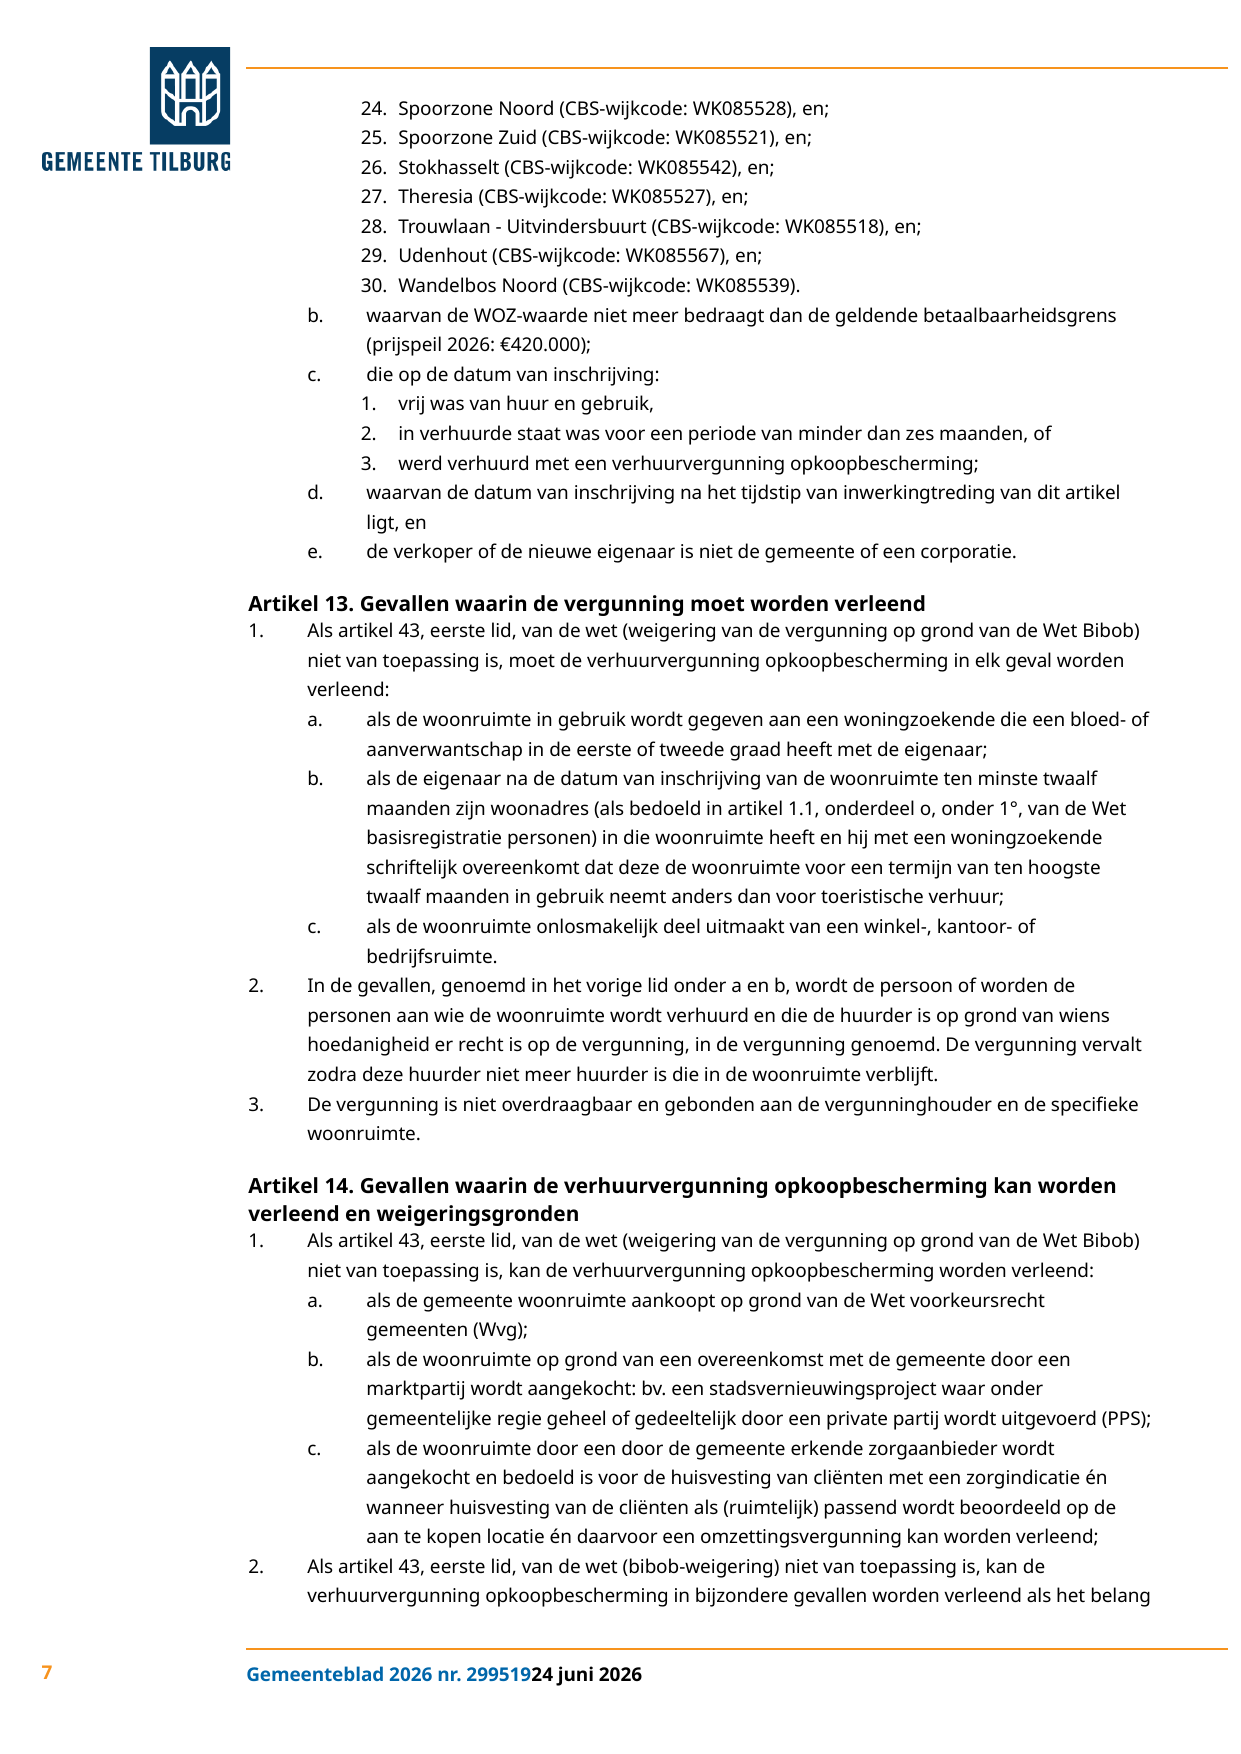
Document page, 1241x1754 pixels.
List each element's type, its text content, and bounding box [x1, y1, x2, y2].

list Als artikel 43, eerste lid, van de wet (bibob-weigering) niet van toepassing is, kan de verhuurvergunning opkoopbescherming in bijzondere gevallen worden verleend als het belang [248, 1553, 1152, 1608]
list als de gemeente woonruimte aankoopt op grond van de Wet voorkeursrecht gemeenten (Wvg); [307, 1287, 1152, 1342]
list als de woonruimte door een door de gemeente erkende zorgaanbieder wordt aangekocht en bedoeld is voor de huisvesting van cliënten met een zorgindicatie én wanneer huisvesting van de cliënten als (ruimtelijk) passend wordt beoordeeld op de aan te kopen locatie én daarvoor een omzettingsvergunning kan worden verleend; [307, 1435, 1152, 1549]
list Wandelbos Noord (CBS-wijkcode: WK085539). [361, 272, 1152, 298]
list Theresia (CBS-wijkcode: WK085527), en; [361, 183, 1152, 209]
list Udenhout (CBS-wijkcode: WK085567), en; [361, 243, 1152, 268]
list in verhuurde staat was voor een periode van minder dan zes maanden, of [361, 420, 1152, 446]
text Artikel 14. Gevallen waarin de verhuurvergunning opkoopbescherming kan worden verleend en weigeringsgronden [248, 1171, 1152, 1228]
list waarvan de WOZ-waarde niet meer bedraagt dan de geldende betaalbaarheidsgrens (prijspeil 2026: €420.000); [307, 302, 1152, 357]
list In de gevallen, genoemd in het vorige lid onder a en b, wordt de persoon of worden de personen aan wie de woonruimte wordt verhuurd en die de huurder is op grond van wiens hoedanigheid er recht is op de vergunning, in de vergunning genoemd. De vergunning vervalt zodra deze huurder niet meer huurder is die in de woonruimte verblijft. [248, 972, 1152, 1087]
list Stokhasselt (CBS-wijkcode: WK085542), en; [361, 154, 1152, 180]
list als de eigenaar na de datum van inschrijving van de woonruimte ten minste twaalf maanden zijn woonadres (als bedoeld in artikel 1.1, onderdeel o, onder 1°, van de Wet basisregistratie personen) in die woonruimte heeft en hij met een woningzoekende schriftelijk overeenkomt dat deze de woonruimte voor een termijn van ten hoogste twaalf maanden in gebruik neemt anders dan voor toeristische verhuur; [307, 765, 1152, 909]
list de verkoper of de nieuwe eigenaar is niet de gemeente of een corporatie. [307, 538, 1152, 564]
list De vergunning is niet overdraagbaar en gebonden aan de vergunninghouder en de specifieke woonruimte. [248, 1091, 1152, 1146]
list werd verhuurd met een verhuurvergunning opkoopbescherming; [361, 450, 1152, 476]
list Als artikel 43, eerste lid, van de wet (weigering van de vergunning op grond van de Wet Bibob) niet van toepassing is, moet de verhuurvergunning opkoopbescherming in elk geval worden verleend: [248, 617, 1152, 702]
text Artikel 13. Gevallen waarin de vergunning moet worden verleend [248, 589, 1152, 617]
list als de woonruimte op grond van een overeenkomst met de gemeente door een marktpartij wordt aangekocht: bv. een stadsvernieuwingsproject waar onder gemeentelijke regie geheel of gedeeltelijk door een private partij wordt uitgevoerd (PPS); [307, 1346, 1152, 1431]
picture [41, 47, 231, 172]
list Trouwlaan - Uitvindersbuurt (CBS-wijkcode: WK085518), en; [361, 213, 1152, 239]
list waarvan de datum van inschrijving na het tijdstip van inwerkingtreding van dit artikel ligt, en [307, 479, 1152, 535]
list Spoorzone Noord (CBS-wijkcode: WK085528), en; [361, 95, 1152, 121]
list als de woonruimte onlosmakelijk deel uitmaakt van een winkel-, kantoor- of bedrijfsruimte. [307, 913, 1152, 968]
list Spoorzone Zuid (CBS-wijkcode: WK085521), en; [361, 124, 1152, 150]
list die op de datum van inschrijving: [307, 361, 1152, 387]
list vrij was van huur en gebruik, [361, 391, 1152, 416]
list als de woonruimte in gebruik wordt gegeven aan een woningzoekende die een bloed- of aanverwantschap in de eerste of tweede graad heeft met de eigenaar; [307, 706, 1152, 761]
list Als artikel 43, eerste lid, van de wet (weigering van de vergunning op grond van de Wet Bibob) niet van toepassing is, kan de verhuurvergunning opkoopbescherming worden verleend: [248, 1228, 1152, 1283]
